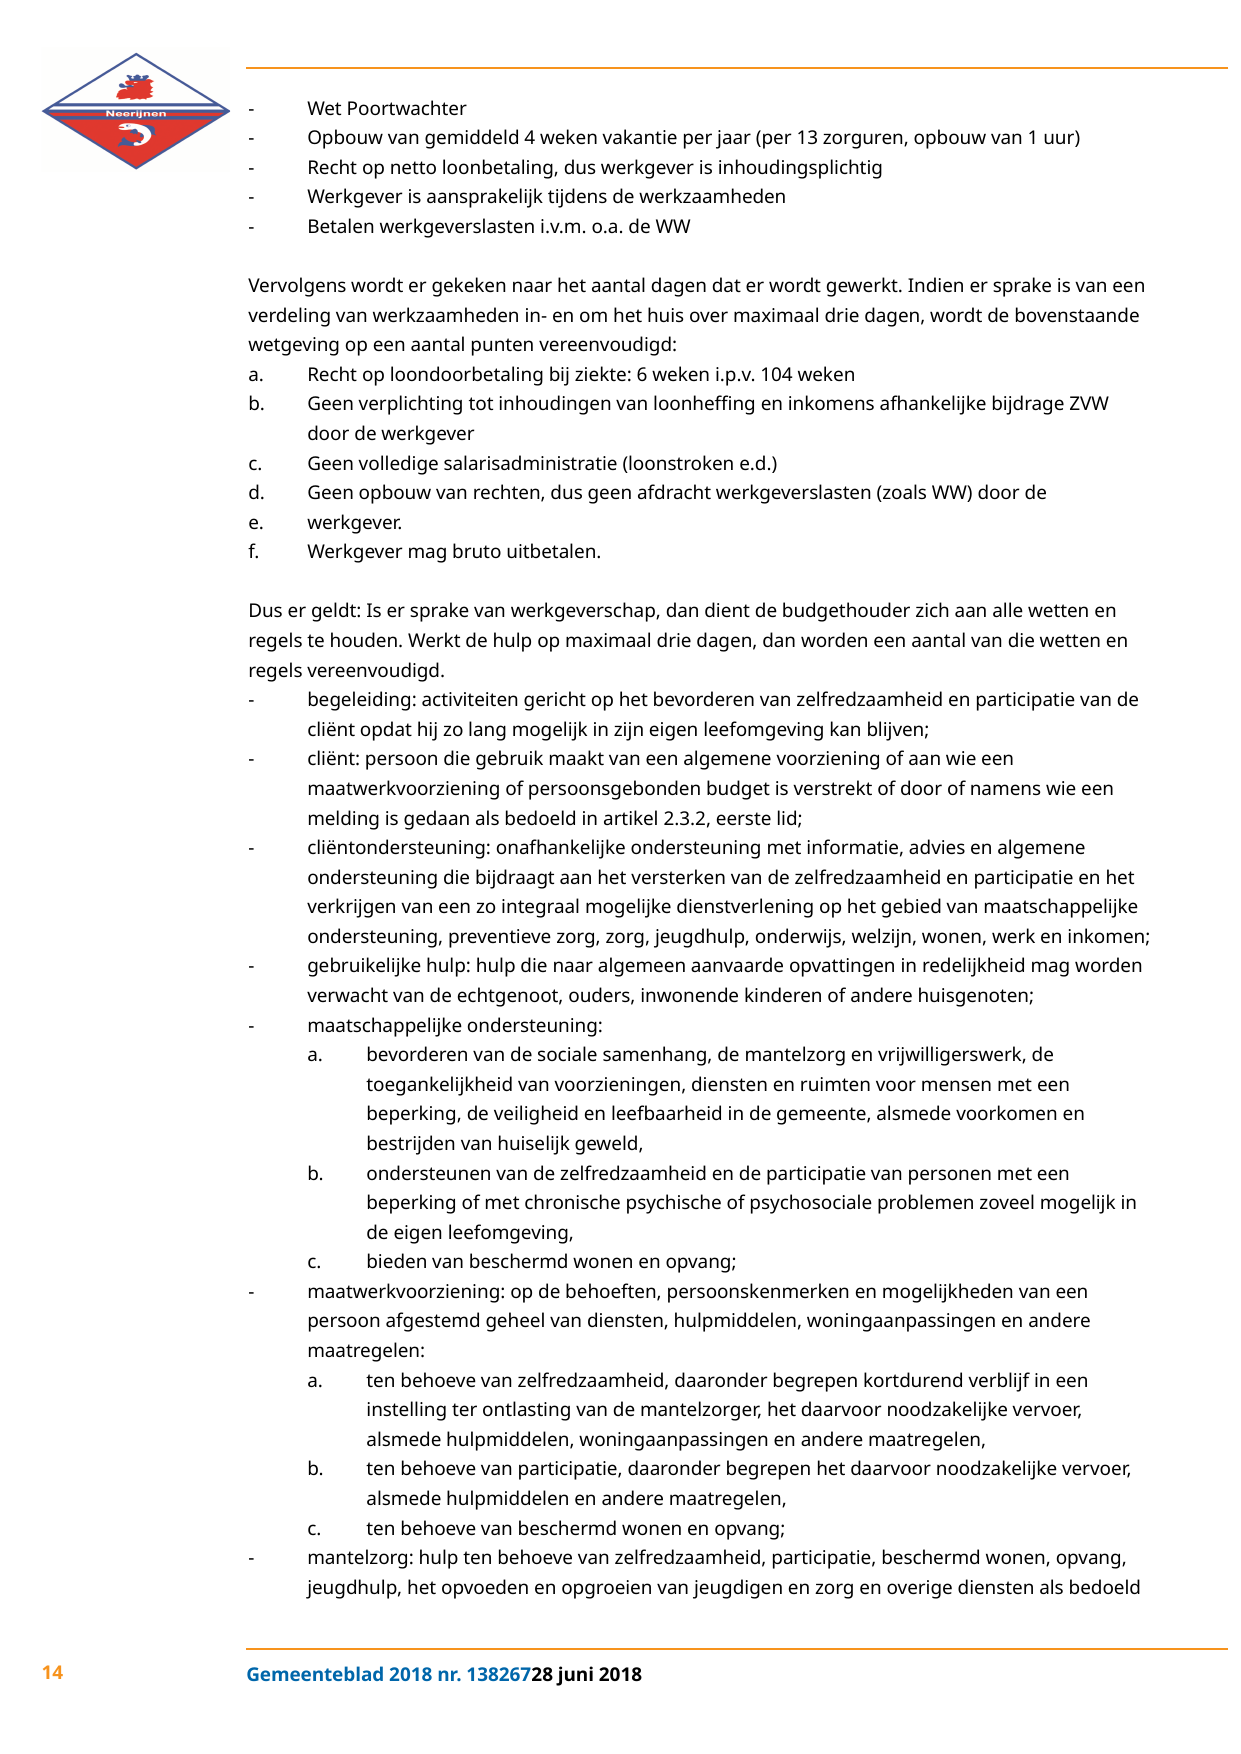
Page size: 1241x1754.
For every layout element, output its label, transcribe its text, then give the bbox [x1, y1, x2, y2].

list ten behoeve van zelfredzaamheid, daaronder begrepen kortdurend verblijf in een instelling ter ontlasting van de mantelzorger, het daarvoor noodzakelijke vervoer, alsmede hulpmiddelen, woningaanpassingen en andere maatregelen, [307, 1367, 1152, 1452]
list maatschappelijke ondersteuning: [248, 1012, 1152, 1038]
list cliënt: persoon die gebruik maakt van een algemene voorziening of aan wie een maatwerkvoorziening of persoonsgebonden budget is verstrekt of door of namens wie een melding is gedaan als bedoeld in artikel 2.3.2, eerste lid; [248, 746, 1152, 831]
list ten behoeve van beschermd wonen en opvang; [307, 1515, 1152, 1541]
list Geen volledige salarisadministratie (loonstroken e.d.) [248, 450, 1152, 476]
list Geen verplichting tot inhoudingen van loonheffing en inkomens afhankelijke bijdrage ZVW door de werkgever [248, 391, 1152, 446]
picture [41, 47, 231, 172]
text Dus er geldt: Is er sprake van werkgeverschap, dan dient de budgethouder zich aan alle wetten en regels te houden. Werkt de hulp op maximaal drie dagen, dan worden een aantal van die wetten en regels vereenvoudigd. [248, 598, 1152, 683]
list ten behoeve van participatie, daaronder begrepen het daarvoor noodzakelijke vervoer, alsmede hulpmiddelen en andere maatregelen, [307, 1456, 1152, 1511]
list Recht op netto loonbetaling, dus werkgever is inhoudingsplichtig [248, 154, 1152, 180]
list ondersteunen van de zelfredzaamheid en de participatie van personen met een beperking of met chronische psychische of psychosociale problemen zoveel mogelijk in de eigen leefomgeving, [307, 1160, 1152, 1245]
text Vervolgens wordt er gekeken naar het aantal dagen dat er wordt gewerkt. Indien er sprake is van een verdeling van werkzaamheden in- en om het huis over maximaal drie dagen, wordt de bovenstaande wetgeving op een aantal punten vereenvoudigd: [248, 272, 1152, 357]
list maatwerkvoorziening: op de behoeften, persoonskenmerken en mogelijkheden van een persoon afgestemd geheel van diensten, hulpmiddelen, woningaanpassingen en andere maatregelen: [248, 1278, 1152, 1363]
list Betalen werkgeverslasten i.v.m. o.a. de WW [248, 213, 1152, 239]
list Werkgever is aansprakelijk tijdens de werkzaamheden [248, 183, 1152, 209]
list cliëntondersteuning: onafhankelijke ondersteuning met informatie, advies en algemene ondersteuning die bijdraagt aan het versterken van de zelfredzaamheid en participatie en het verkrijgen van een zo integraal mogelijke dienstverlening op het gebied van maatschappelijke ondersteuning, preventieve zorg, zorg, jeugdhulp, onderwijs, welzijn, wonen, werk en inkomen; [248, 834, 1152, 949]
list mantelzorg: hulp ten behoeve van zelfredzaamheid, participatie, beschermd wonen, opvang, jeugdhulp, het opvoeden en opgroeien van jeugdigen en zorg en overige diensten als bedoeld [248, 1544, 1152, 1600]
list bieden van beschermd wonen en opvang; [307, 1248, 1152, 1274]
list Recht op loondoorbetaling bij ziekte: 6 weken i.p.v. 104 weken [248, 361, 1152, 387]
list begeleiding: activiteiten gericht op het bevorderen van zelfredzaamheid en participatie van de cliënt opdat hij zo lang mogelijk in zijn eigen leefomgeving kan blijven; [248, 686, 1152, 742]
list Opbouw van gemiddeld 4 weken vakantie per jaar (per 13 zorguren, opbouw van 1 uur) [248, 124, 1152, 150]
list Geen opbouw van rechten, dus geen afdracht werkgeverslasten (zoals WW) door de [248, 479, 1152, 505]
list Wet Poortwachter [248, 95, 1152, 121]
list bevorderen van de sociale samenhang, de mantelzorg en vrijwilligerswerk, de toegankelijkheid van voorzieningen, diensten en ruimten voor mensen met een beperking, de veiligheid en leefbaarheid in de gemeente, alsmede voorkomen en bestrijden van huiselijk geweld, [307, 1041, 1152, 1156]
list werkgever. [248, 509, 1152, 535]
list gebruikelijke hulp: hulp die naar algemeen aanvaarde opvattingen in redelijkheid mag worden verwacht van de echtgenoot, ouders, inwonende kinderen of andere huisgenoten; [248, 953, 1152, 1008]
list Werkgever mag bruto uitbetalen. [248, 538, 1152, 564]
